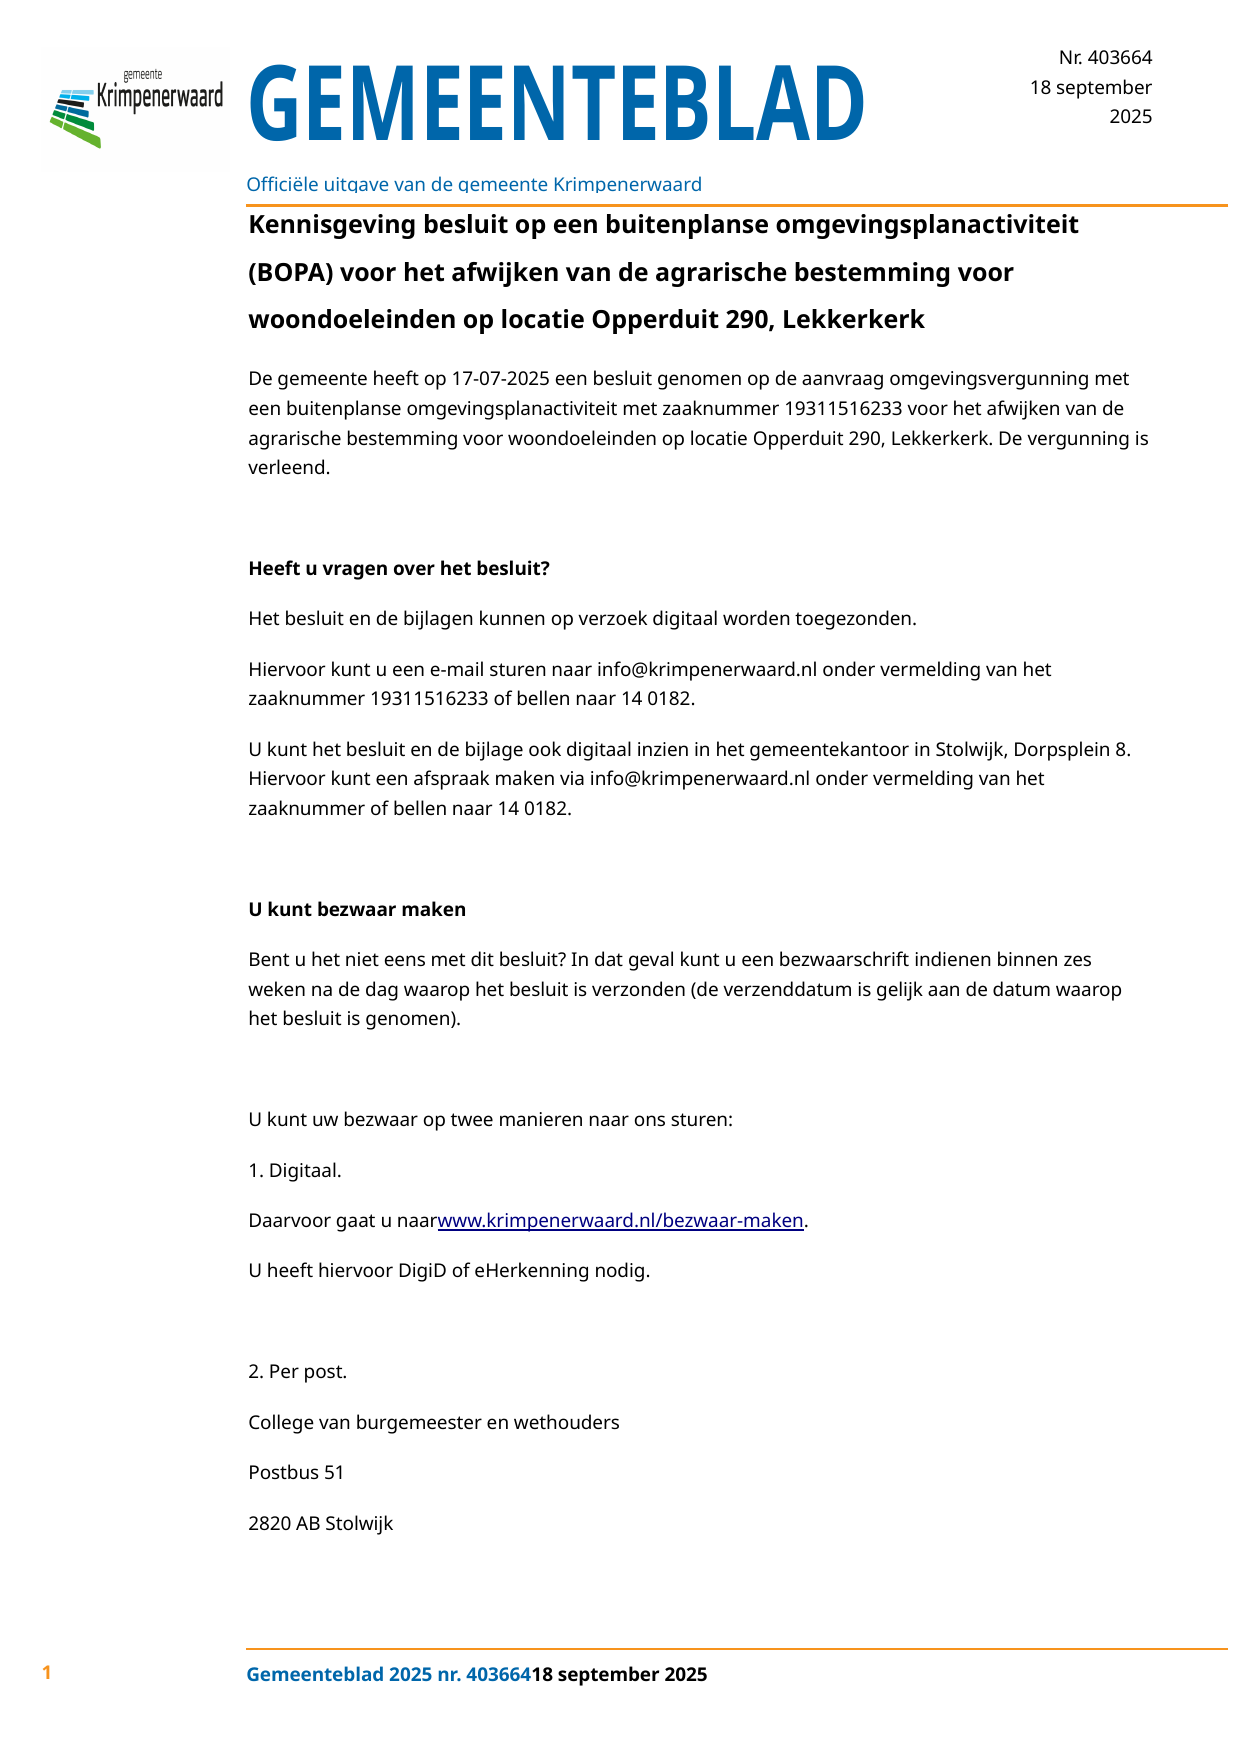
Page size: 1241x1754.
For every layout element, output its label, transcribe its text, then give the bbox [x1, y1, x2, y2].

text U kunt het besluit en de bijlage ook digitaal inzien in het gemeentekantoor in Stolwijk, Dorpsplein 8. Hiervoor kunt een afspraak maken via info@krimpenerwaard.nl onder vermelding van het zaaknummer of bellen naar 14 0182. [248, 736, 1152, 821]
text Postbus 51 [248, 1459, 1152, 1485]
text Daarvoor gaat u naarwww.krimpenerwaard.nl/bezwaar-maken. [248, 1207, 1152, 1233]
text U heeft hiervoor DigiD of eHerkenning nodig. [248, 1258, 1152, 1283]
text Hiervoor kunt u een e-mail sturen naar info@krimpenerwaard.nl onder vermelding van het zaaknummer 19311516233 of bellen naar 14 0182. [248, 656, 1152, 711]
text 2820 AB Stolwijk [248, 1510, 1152, 1535]
text 2. Per post. [248, 1358, 1152, 1384]
text Heeft u vragen over het besluit? [248, 555, 1152, 581]
text U kunt bezwaar maken [248, 896, 1152, 922]
text De gemeente heeft op 17-07-2025 een besluit genomen op de aanvraag omgevingsvergunning met een buitenplanse omgevingsplanactiviteit met zaaknummer 19311516233 voor het afwijken van de agrarische bestemming voor woondoeleinden op locatie Opperduit 290, Lekkerkerk. De vergunning is verleend. [248, 366, 1152, 480]
text Kennisgeving besluit op een buitenplanse omgevingsplanactiviteit (BOPA) voor het afwijken van de agrarische bestemming voor woondoeleinden op locatie Opperduit 290, Lekkerkerk [248, 207, 1152, 336]
text Het besluit en de bijlagen kunnen op verzoek digitaal worden toegezonden. [248, 606, 1152, 631]
text College van burgemeester en wethouders [248, 1409, 1152, 1434]
text 1. Digitaal. [248, 1157, 1152, 1182]
picture [41, 47, 231, 172]
text Bent u het niet eens met dit besluit? In dat geval kunt u een bezwaarschrift indienen binnen zes weken na de dag waarop het besluit is verzonden (de verzenddatum is gelijk aan de datum waarop het besluit is genomen). [248, 946, 1152, 1031]
text U kunt uw bezwaar op twee manieren naar ons sturen: [248, 1106, 1152, 1132]
